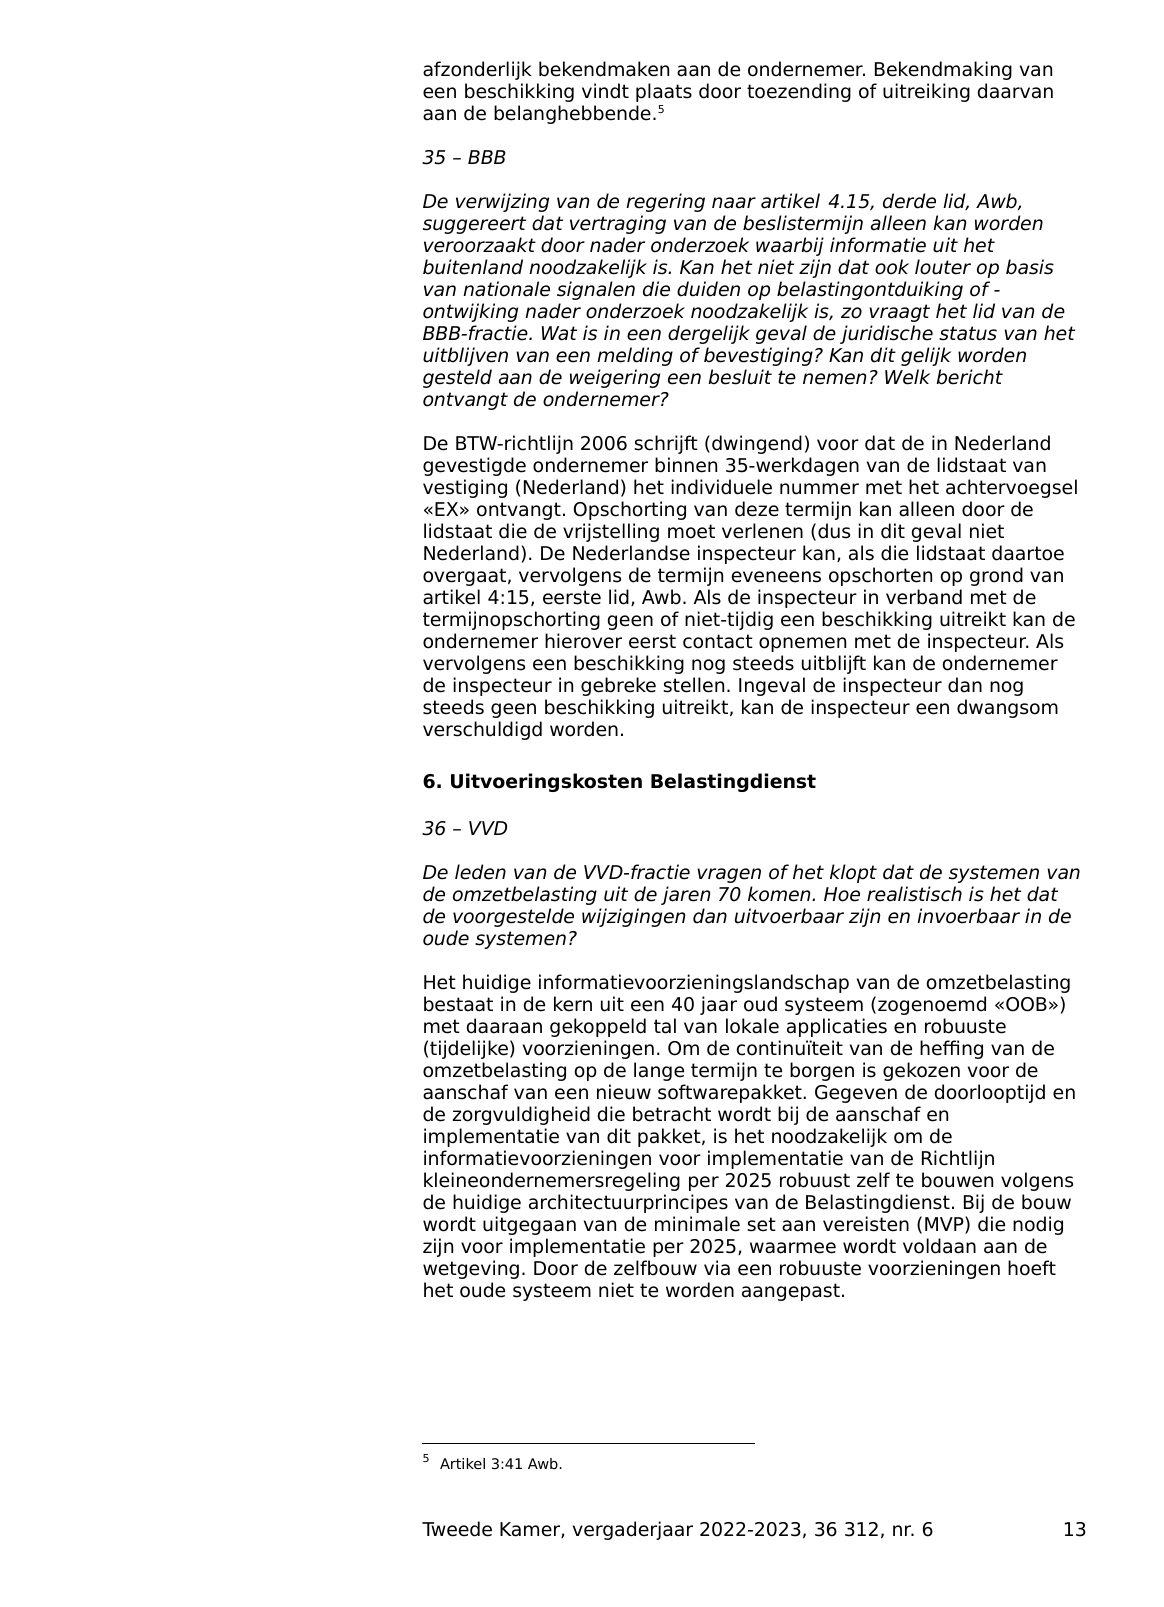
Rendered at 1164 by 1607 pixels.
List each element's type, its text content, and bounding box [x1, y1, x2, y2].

text De BTW-richtlijn 2006 schrijft (dwingend) voor dat de in Nederland gevestigde ondernemer binnen 35-werkdagen van de lidstaat van vestiging (Nederland) het individuele nummer met het achtervoegsel «EX» ontvangt. Opschorting van deze termijn kan alleen door de lidstaat die de vrijstelling moet verlenen (dus in dit geval niet Nederland). De Nederlandse inspecteur kan, als die lidstaat daartoe overgaat, vervolgens de termijn eveneens opschorten op grond van artikel 4:15, eerste lid, Awb. Als de inspecteur in verband met de termijnopschorting geen of niet-tijdig een beschikking uitreikt kan de ondernemer hierover eerst contact opnemen met de inspecteur. Als vervolgens een beschikking nog steeds uitblijft kan de ondernemer de inspecteur in gebreke stellen. Ingeval de inspecteur dan nog steeds geen beschikking uitreikt, kan de inspecteur een dwangsom verschuldigd worden. [422, 433, 1087, 741]
text afzonderlijk bekendmaken aan de ondernemer. Bekendmaking van een beschikking vindt plaats door toezending of uitreiking daarvan aan de belanghebbende. [422, 59, 1087, 125]
text Het huidige informatievoorzieningslandschap van de omzetbelasting bestaat in de kern uit een 40 jaar oud systeem (zogenoemd «OOB») met daaraan gekoppeld tal van lokale applicaties en robuuste (tijdelijke) voorzieningen. Om de continuïteit van de heffing van de omzetbelasting op de lange termijn te borgen is gekozen voor de aanschaf van een nieuw softwarepakket. Gegeven de doorlooptijd en de zorgvuldigheid die betracht wordt bij de aanschaf en implementatie van dit pakket, is het noodzakelijk om de informatievoorzieningen voor implementatie van de Richtlijn kleineondernemersregeling per 2025 robuust zelf te bouwen volgens de huidige architectuurprincipes van de Belastingdienst. Bij de bouw wordt uitgegaan van de minimale set aan vereisten (MVP) die nodig zijn voor implementatie per 2025, waarmee wordt voldaan aan de wetgeving. Door de zelfbouw via een robuuste voorzieningen hoeft het oude systeem niet te worden aangepast. [422, 972, 1087, 1302]
subtitle 36 – VVD [422, 818, 1087, 840]
subtitle 6. Uitvoeringskosten Belastingdienst [422, 771, 1087, 793]
text De leden van de VVD-fractie vragen of het klopt dat de systemen van de omzetbelasting uit de jaren 70 komen. Hoe realistisch is het dat de voorgestelde wijzigingen dan uitvoerbaar zijn en invoerbaar in de oude systemen? [422, 862, 1087, 950]
text De verwijzing van de regering naar artikel 4.15, derde lid, Awb, suggereert dat vertraging van de beslistermijn alleen kan worden veroorzaakt door nader onderzoek waarbij informatie uit het buitenland noodzakelijk is. Kan het niet zijn dat ook louter op basis van nationale signalen die duiden op belastingontduiking of -ontwijking nader onderzoek noodzakelijk is, zo vraagt het lid van de BBB-fractie. Wat is in een dergelijk geval de juridische status van het uitblijven van een melding of bevestiging? Kan dit gelijk worden gesteld aan de weigering een besluit te nemen? Welk bericht ontvangt de ondernemer? [422, 191, 1087, 411]
text Artikel 3:41 Awb. [422, 1452, 1087, 1474]
subtitle 35 – BBB [422, 147, 1087, 169]
